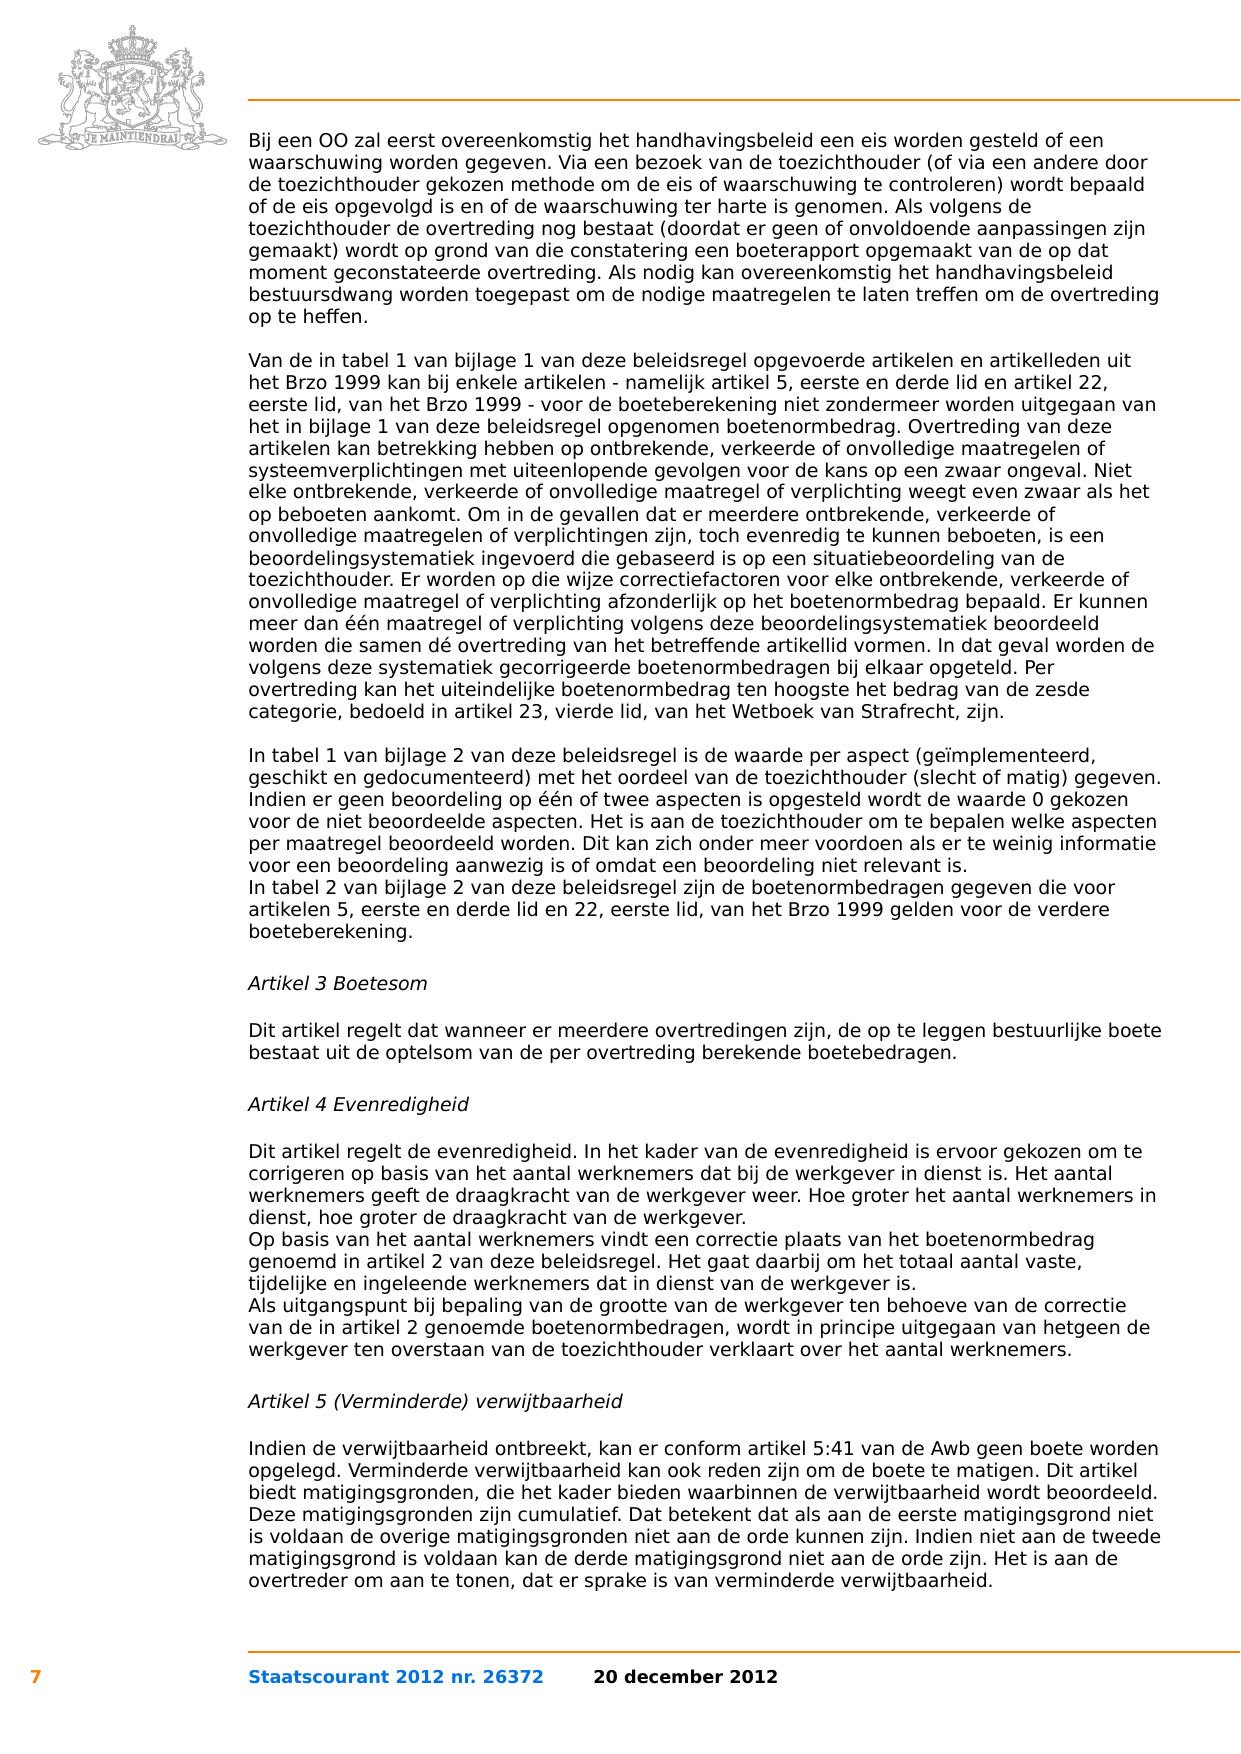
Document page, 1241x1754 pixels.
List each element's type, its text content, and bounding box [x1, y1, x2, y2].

picture [38, 25, 227, 150]
text In tabel 1 van bijlage 2 van deze beleidsregel is de waarde per aspect (geïmplementeerd, geschikt en gedocumenteerd) met het oordeel van de toezichthouder (slecht of matig) gegeven. Indien er geen beoordeling op één of twee aspecten is opgesteld wordt de waarde 0 gekozen voor de niet beoordeelde aspecten. Het is aan de toezichthouder om te bepalen welke aspecten per maatregel beoordeeld worden. Dit kan zich onder meer voordoen als er te weinig informatie voor een beoordeling aanwezig is of omdat een beoordeling niet relevant is. [248, 745, 1163, 877]
text In tabel 2 van bijlage 2 van deze beleidsregel zijn de boetenormbedragen gegeven die voor artikelen 5, eerste en derde lid en 22, eerste lid, van het Brzo 1999 gelden voor de verdere boeteberekening. [248, 877, 1163, 943]
text Dit artikel regelt de evenredigheid. In het kader van de evenredigheid is ervoor gekozen om te corrigeren op basis van het aantal werknemers dat bij de werkgever in dienst is. Het aantal werknemers geeft de draagkracht van de werkgever weer. Hoe groter het aantal werknemers in dienst, hoe groter de draagkracht van de werkgever. [248, 1141, 1163, 1229]
subtitle Artikel 4 Evenredigheid [248, 1094, 1163, 1116]
text Van de in tabel 1 van bijlage 1 van deze beleidsregel opgevoerde artikelen en artikelleden uit het Brzo 1999 kan bij enkele artikelen - namelijk artikel 5, eerste en derde lid en artikel 22, eerste lid, van het Brzo 1999 - voor de boeteberekening niet zondermeer worden uitgegaan van het in bijlage 1 van deze beleidsregel opgenomen boetenormbedrag. Overtreding van deze artikelen kan betrekking hebben op ontbrekende, verkeerde of onvolledige maatregelen of systeemverplichtingen met uiteenlopende gevolgen voor de kans op een zwaar ongeval. Niet elke ontbrekende, verkeerde of onvolledige maatregel of verplichting weegt even zwaar als het op beboeten aankomt. Om in de gevallen dat er meerdere ontbrekende, verkeerde of onvolledige maatregelen of verplichtingen zijn, toch evenredig te kunnen beboeten, is een beoordelingsystematiek ingevoerd die gebaseerd is op een situatiebeoordeling van de toezichthouder. Er worden op die wijze correctiefactoren voor elke ontbrekende, verkeerde of onvolledige maatregel of verplichting afzonderlijk op het boetenormbedrag bepaald. Er kunnen meer dan één maatregel of verplichting volgens deze beoordelingsystematiek beoordeeld worden die samen dé overtreding van het betreffende artikellid vormen. In dat geval worden de volgens deze systematiek gecorrigeerde boetenormbedragen bij elkaar opgeteld. Per overtreding kan het uiteindelijke boetenormbedrag ten hoogste het bedrag van de zesde categorie, bedoeld in artikel 23, vierde lid, van het Wetboek van Strafrecht, zijn. [248, 349, 1163, 723]
subtitle Artikel 3 Boetesom [248, 973, 1163, 995]
text Bij een OO zal eerst overeenkomstig het handhavingsbeleid een eis worden gesteld of een waarschuwing worden gegeven. Via een bezoek van de toezichthouder (of via een andere door de toezichthouder gekozen methode om de eis of waarschuwing te controleren) wordt bepaald of de eis opgevolgd is en of de waarschuwing ter harte is genomen. Als volgens de toezichthouder de overtreding nog bestaat (doordat er geen of onvoldoende aanpassingen zijn gemaakt) wordt op grond van die constatering een boeterapport opgemaakt van de op dat moment geconstateerde overtreding. Als nodig kan overeenkomstig het handhavingsbeleid bestuursdwang worden toegepast om de nodige maatregelen te laten treffen om de overtreding op te heffen. [248, 130, 1163, 328]
subtitle Artikel 5 (Verminderde) verwijtbaarheid [248, 1391, 1163, 1413]
text Indien de verwijtbaarheid ontbreekt, kan er conform artikel 5:41 van de Awb geen boete worden opgelegd. Verminderde verwijtbaarheid kan ook reden zijn om de boete te matigen. Dit artikel biedt matigingsgronden, die het kader bieden waarbinnen de verwijtbaarheid wordt beoordeeld. Deze matigingsgronden zijn cumulatief. Dat betekent dat als aan de eerste matigingsgrond niet is voldaan de overige matigingsgronden niet aan de orde kunnen zijn. Indien niet aan de tweede matigingsgrond is voldaan kan de derde matigingsgrond niet aan de orde zijn. Het is aan de overtreder om aan te tonen, dat er sprake is van verminderde verwijtbaarheid. [248, 1438, 1163, 1591]
text Als uitgangspunt bij bepaling van de grootte van de werkgever ten behoeve van de correctie van de in artikel 2 genoemde boetenormbedragen, wordt in principe uitgegaan van hetgeen de werkgever ten overstaan van de toezichthouder verklaart over het aantal werknemers. [248, 1295, 1163, 1361]
text Dit artikel regelt dat wanneer er meerdere overtredingen zijn, de op te leggen bestuurlijke boete bestaat uit de optelsom van de per overtreding berekende boetebedragen. [248, 1020, 1163, 1064]
text Op basis van het aantal werknemers vindt een correctie plaats van het boetenormbedrag genoemd in artikel 2 van deze beleidsregel. Het gaat daarbij om het totaal aantal vaste, tijdelijke en ingeleende werknemers dat in dienst van de werkgever is. [248, 1229, 1163, 1295]
